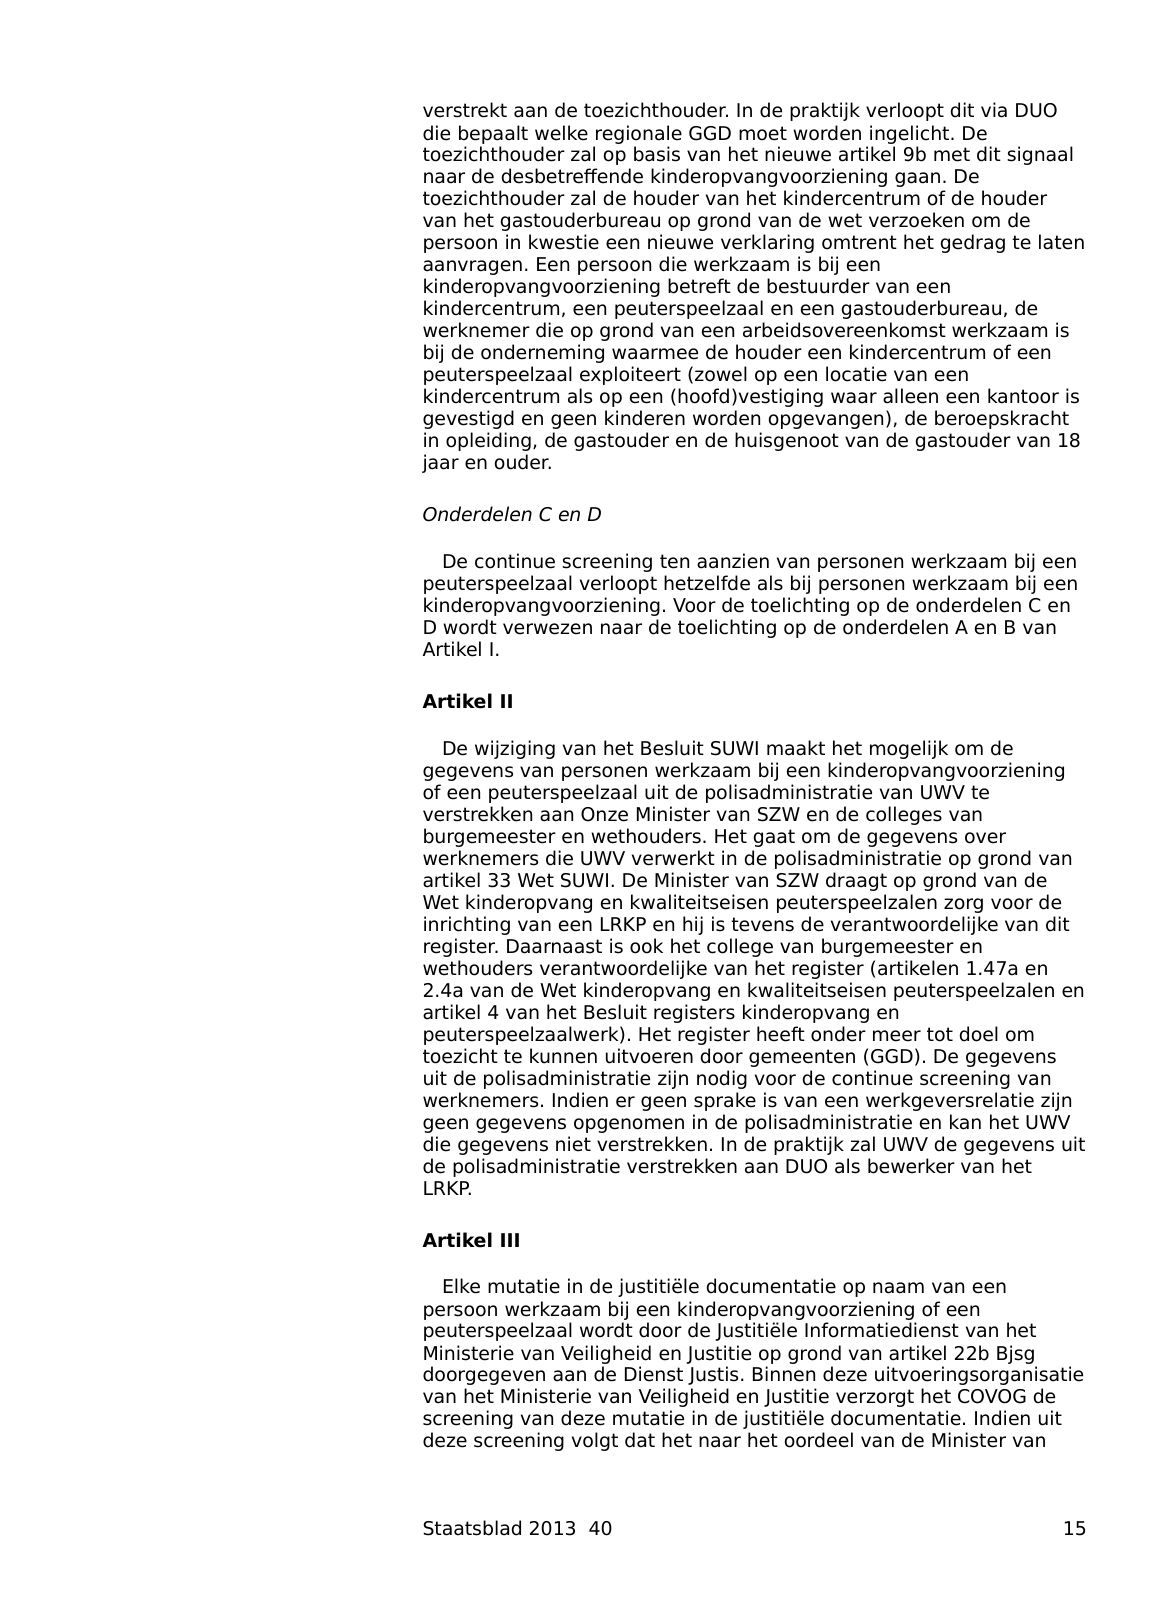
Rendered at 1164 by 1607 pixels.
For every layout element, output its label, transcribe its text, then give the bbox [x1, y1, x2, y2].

text Elke mutatie in de justitiële documentatie op naam van een persoon werkzaam bij een kinderopvangvoorziening of een peuterspeelzaal wordt door de Justitiële Informatiedienst van het Ministerie van Veiligheid en Justitie op grond van artikel 22b Bjsg doorgegeven aan de Dienst Justis. Binnen deze uitvoeringsorganisatie van het Ministerie van Veiligheid en Justitie verzorgt het COVOG de screening van deze mutatie in de justitiële documentatie. Indien uit deze screening volgt dat het naar het oordeel van de Minister van [422, 1276, 1087, 1452]
subtitle Onderdelen C en D [422, 504, 1087, 526]
text verstrekt aan de toezichthouder. In de praktijk verloopt dit via DUO die bepaalt welke regionale GGD moet worden ingelicht. De toezichthouder zal op basis van het nieuwe artikel 9b met dit signaal naar de desbetreffende kinderopvangvoorziening gaan. De toezichthouder zal de houder van het kindercentrum of de houder van het gastouderbureau op grond van de wet verzoeken om de persoon in kwestie een nieuwe verklaring omtrent het gedrag te laten aanvragen. Een persoon die werkzaam is bij een kinderopvangvoorziening betreft de bestuurder van een kindercentrum, een peuterspeelzaal en een gastouderbureau, de werknemer die op grond van een arbeidsovereenkomst werkzaam is bij de onderneming waarmee de houder een kindercentrum of een peuterspeelzaal exploiteert (zowel op een locatie van een kindercentrum als op een (hoofd)vestiging waar alleen een kantoor is gevestigd en geen kinderen worden opgevangen), de beroepskracht in opleiding, de gastouder en de huisgenoot van de gastouder van 18 jaar en ouder. [422, 100, 1087, 474]
subtitle Artikel III [422, 1229, 1087, 1251]
text De wijziging van het Besluit SUWI maakt het mogelijk om de gegevens van personen werkzaam bij een kinderopvangvoorziening of een peuterspeelzaal uit de polisadministratie van UWV te verstrekken aan Onze Minister van SZW en de colleges van burgemeester en wethouders. Het gaat om de gegevens over werknemers die UWV verwerkt in de polisadministratie op grond van artikel 33 Wet SUWI. De Minister van SZW draagt op grond van de Wet kinderopvang en kwaliteitseisen peuterspeelzalen zorg voor de inrichting van een LRKP en hij is tevens de verantwoordelijke van dit register. Daarnaast is ook het college van burgemeester en wethouders verantwoordelijke van het register (artikelen 1.47a en 2.4a van de Wet kinderopvang en kwaliteitseisen peuterspeelzalen en artikel 4 van het Besluit registers kinderopvang en peuterspeelzaalwerk). Het register heeft onder meer tot doel om toezicht te kunnen uitvoeren door gemeenten (GGD). De gegevens uit de polisadministratie zijn nodig voor de continue screening van werknemers. Indien er geen sprake is van een werkgeversrelatie zijn geen gegevens opgenomen in de polisadministratie en kan het UWV die gegevens niet verstrekken. In de praktijk zal UWV de gegevens uit de polisadministratie verstrekken aan DUO als bewerker van het LRKP. [422, 738, 1087, 1199]
text De continue screening ten aanzien van personen werkzaam bij een peuterspeelzaal verloopt hetzelfde als bij personen werkzaam bij een kinderopvangvoorziening. Voor de toelichting op de onderdelen C en D wordt verwezen naar de toelichting op de onderdelen A en B van Artikel I. [422, 551, 1087, 661]
subtitle Artikel II [422, 691, 1087, 713]
